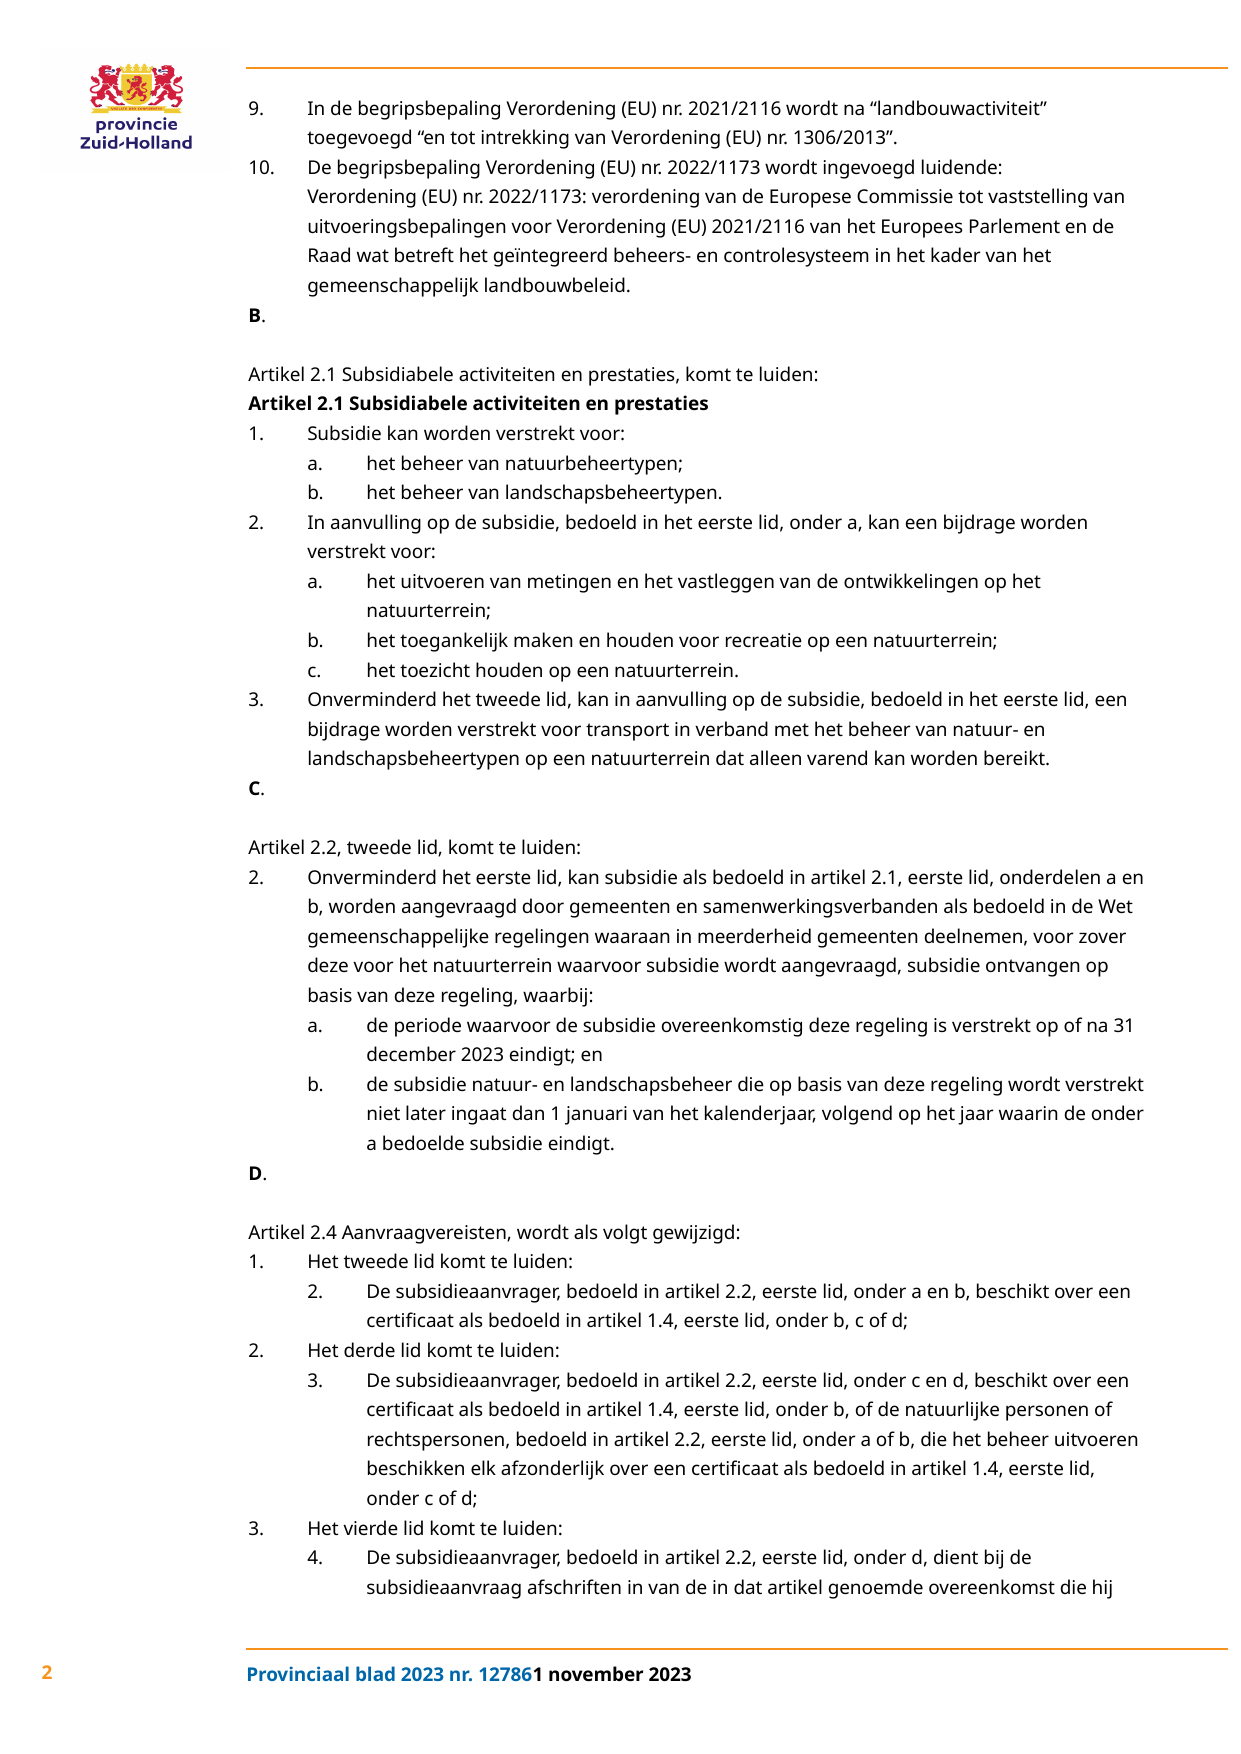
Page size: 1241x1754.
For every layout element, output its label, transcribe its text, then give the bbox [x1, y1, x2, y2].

list De begripsbepaling Verordening (EU) nr. 2022/1173 wordt ingevoegd luidende: [248, 154, 1152, 180]
list Subsidie kan worden verstrekt voor: [248, 420, 1152, 446]
list Het vierde lid komt te luiden: [248, 1515, 1152, 1541]
text B. [248, 302, 1152, 328]
list het toegankelijk maken en houden voor recreatie op een natuurterrein; [307, 627, 1152, 653]
text Artikel 2.2, tweede lid, komt te luiden: [248, 834, 1152, 860]
list de periode waarvoor de subsidie overeenkomstig deze regeling is verstrekt op of na 31 december 2023 eindigt; en [307, 1012, 1152, 1067]
list het uitvoeren van metingen en het vastleggen van de ontwikkelingen op het natuurterrein; [307, 568, 1152, 623]
list Het tweede lid komt te luiden: [248, 1248, 1152, 1274]
list Verordening (EU) nr. 2022/1173: verordening van de Europese Commissie tot vaststelling van uitvoeringsbepalingen voor Verordening (EU) 2021/2116 van het Europees Parlement en de Raad wat betreft het geïntegreerd beheers- en controlesysteem in het kader van het gemeenschappelijk landbouwbeleid. [248, 183, 1152, 298]
list het toezicht houden op een natuurterrein. [307, 657, 1152, 683]
text C. [248, 775, 1152, 801]
list het beheer van landschapsbeheertypen. [307, 479, 1152, 505]
text Artikel 2.1 Subsidiabele activiteiten en prestaties, komt te luiden: [248, 361, 1152, 387]
list De subsidieaanvrager, bedoeld in artikel 2.2, eerste lid, onder d, dient bij de subsidieaanvraag afschriften in van de in dat artikel genoemde overeenkomst die hij [307, 1544, 1152, 1600]
list In aanvulling op de subsidie, bedoeld in het eerste lid, onder a, kan een bijdrage worden verstrekt voor: [248, 509, 1152, 564]
text D. [248, 1160, 1152, 1186]
text Artikel 2.4 Aanvraagvereisten, wordt als volgt gewijzigd: [248, 1219, 1152, 1245]
list Onverminderd het tweede lid, kan in aanvulling op de subsidie, bedoeld in het eerste lid, een bijdrage worden verstrekt voor transport in verband met het beheer van natuur- en landschapsbeheertypen op een natuurterrein dat alleen varend kan worden bereikt. [248, 686, 1152, 771]
list Onverminderd het eerste lid, kan subsidie als bedoeld in artikel 2.1, eerste lid, onderdelen a en b, worden aangevraagd door gemeenten en samenwerkingsverbanden als bedoeld in de Wet gemeenschappelijke regelingen waaraan in meerderheid gemeenten deelnemen, voor zover deze voor het natuurterrein waarvoor subsidie wordt aangevraagd, subsidie ontvangen op basis van deze regeling, waarbij: [248, 864, 1152, 1008]
list de subsidie natuur- en landschapsbeheer die op basis van deze regeling wordt verstrekt niet later ingaat dan 1 januari van het kalenderjaar, volgend op het jaar waarin de onder a bedoelde subsidie eindigt. [307, 1071, 1152, 1156]
list In de begripsbepaling Verordening (EU) nr. 2021/2116 wordt na “landbouwactiviteit” toegevoegd “en tot intrekking van Verordening (EU) nr. 1306/2013”. [248, 95, 1152, 150]
text Artikel 2.1 Subsidiabele activiteiten en prestaties [248, 391, 1152, 416]
list De subsidieaanvrager, bedoeld in artikel 2.2, eerste lid, onder a en b, beschikt over een certificaat als bedoeld in artikel 1.4, eerste lid, onder b, c of d; [307, 1278, 1152, 1333]
list De subsidieaanvrager, bedoeld in artikel 2.2, eerste lid, onder c en d, beschikt over een certificaat als bedoeld in artikel 1.4, eerste lid, onder b, of de natuurlijke personen of rechtspersonen, bedoeld in artikel 2.2, eerste lid, onder a of b, die het beheer uitvoeren beschikken elk afzonderlijk over een certificaat als bedoeld in artikel 1.4, eerste lid, onder c of d; [307, 1367, 1152, 1511]
picture [41, 47, 231, 172]
list het beheer van natuurbeheertypen; [307, 450, 1152, 476]
list Het derde lid komt te luiden: [248, 1337, 1152, 1363]
